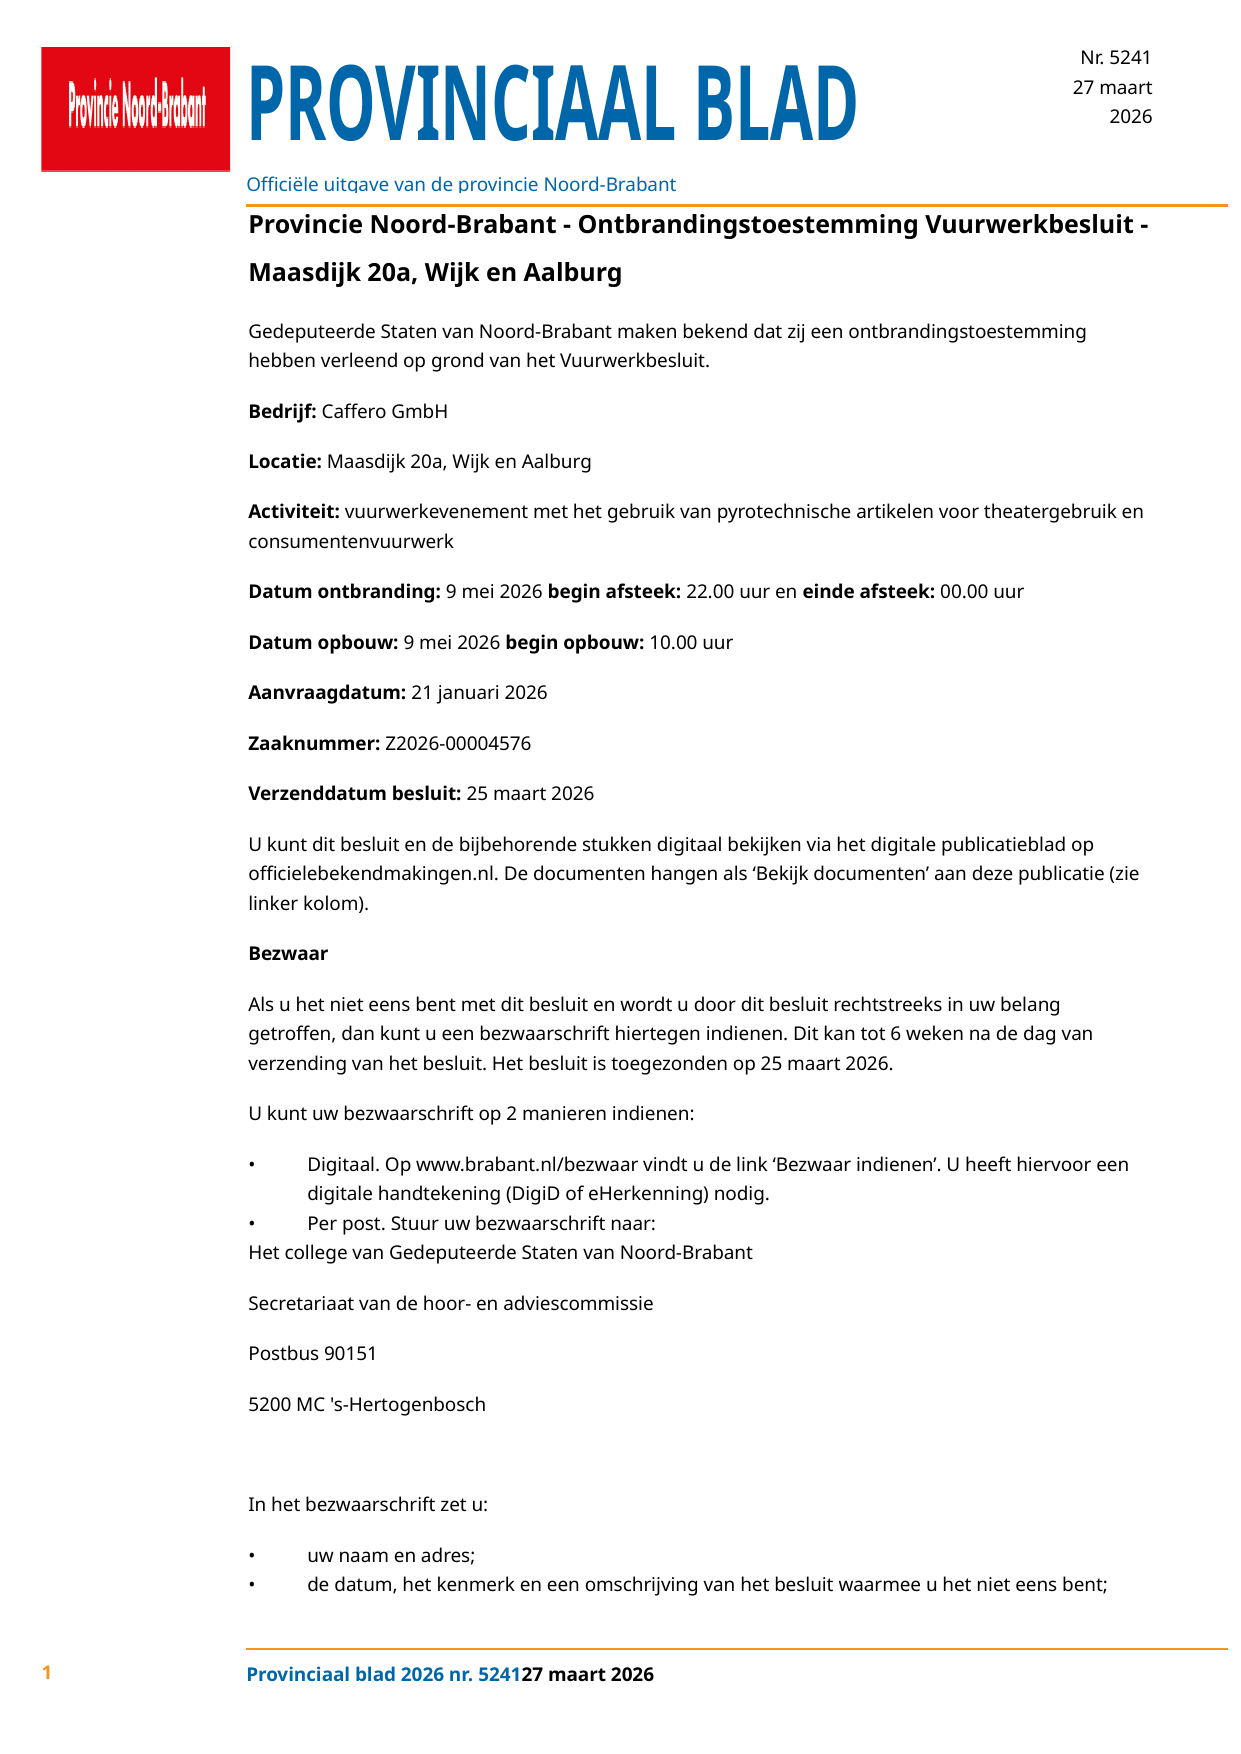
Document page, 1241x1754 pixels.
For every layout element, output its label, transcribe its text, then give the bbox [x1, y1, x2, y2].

list uw naam en adres; [248, 1542, 1152, 1568]
text Gedeputeerde Staten van Noord-Brabant maken bekend dat zij een ontbrandingstoestemming hebben verleend op grond van het Vuurwerkbesluit. [248, 318, 1152, 373]
text Datum ontbranding: 9 mei 2026 begin afsteek: 22.00 uur en einde afsteek: 00.00 uur [248, 579, 1152, 604]
text Postbus 90151 [248, 1340, 1152, 1366]
text Zaaknummer: Z2026-00004576 [248, 730, 1152, 756]
text Verzenddatum besluit: 25 maart 2026 [248, 780, 1152, 806]
text Aanvraagdatum: 21 januari 2026 [248, 679, 1152, 705]
text 5200 MC 's‑Hertogenbosch [248, 1391, 1152, 1417]
text Datum opbouw: 9 mei 2026 begin opbouw: 10.00 uur [248, 629, 1152, 655]
text U kunt dit besluit en de bijbehorende stukken digitaal bekijken via het digitale publicatieblad op officielebekendmakingen.nl. De documenten hangen als ‘Bekijk documenten’ aan deze publicatie (zie linker kolom). [248, 831, 1152, 916]
list Digitaal. Op www.brabant.nl/bezwaar vindt u de link ‘Bezwaar indienen’. U heeft hiervoor een digitale handtekening (DigiD of eHerkenning) nodig. [248, 1151, 1152, 1206]
text Als u het niet eens bent met dit besluit en wordt u door dit besluit rechtstreeks in uw belang getroffen, dan kunt u een bezwaarschrift hiertegen indienen. Dit kan tot 6 weken na de dag van verzending van het besluit. Het besluit is toegezonden op 25 maart 2026. [248, 991, 1152, 1076]
text Bezwaar [248, 940, 1152, 966]
text Het college van Gedeputeerde Staten van Noord-Brabant [248, 1239, 1152, 1265]
text Bedrijf: Caffero GmbH [248, 398, 1152, 424]
text Locatie: Maasdijk 20a, Wijk en Aalburg [248, 448, 1152, 474]
text Provincie Noord-Brabant - Ontbrandingstoestemming Vuurwerkbesluit - Maasdijk 20a, Wijk en Aalburg [248, 207, 1152, 288]
picture [41, 47, 231, 172]
list Per post. Stuur uw bezwaarschrift naar: [248, 1210, 1152, 1236]
text In het bezwaarschrift zet u: [248, 1492, 1152, 1517]
text Activiteit: vuurwerkevenement met het gebruik van pyrotechnische artikelen voor theatergebruik en consumentenvuurwerk [248, 499, 1152, 554]
text U kunt uw bezwaarschrift op 2 manieren indienen: [248, 1100, 1152, 1126]
list de datum, het kenmerk en een omschrijving van het besluit waarmee u het niet eens bent; [248, 1572, 1152, 1597]
text Secretariaat van de hoor- en adviescommissie [248, 1290, 1152, 1316]
